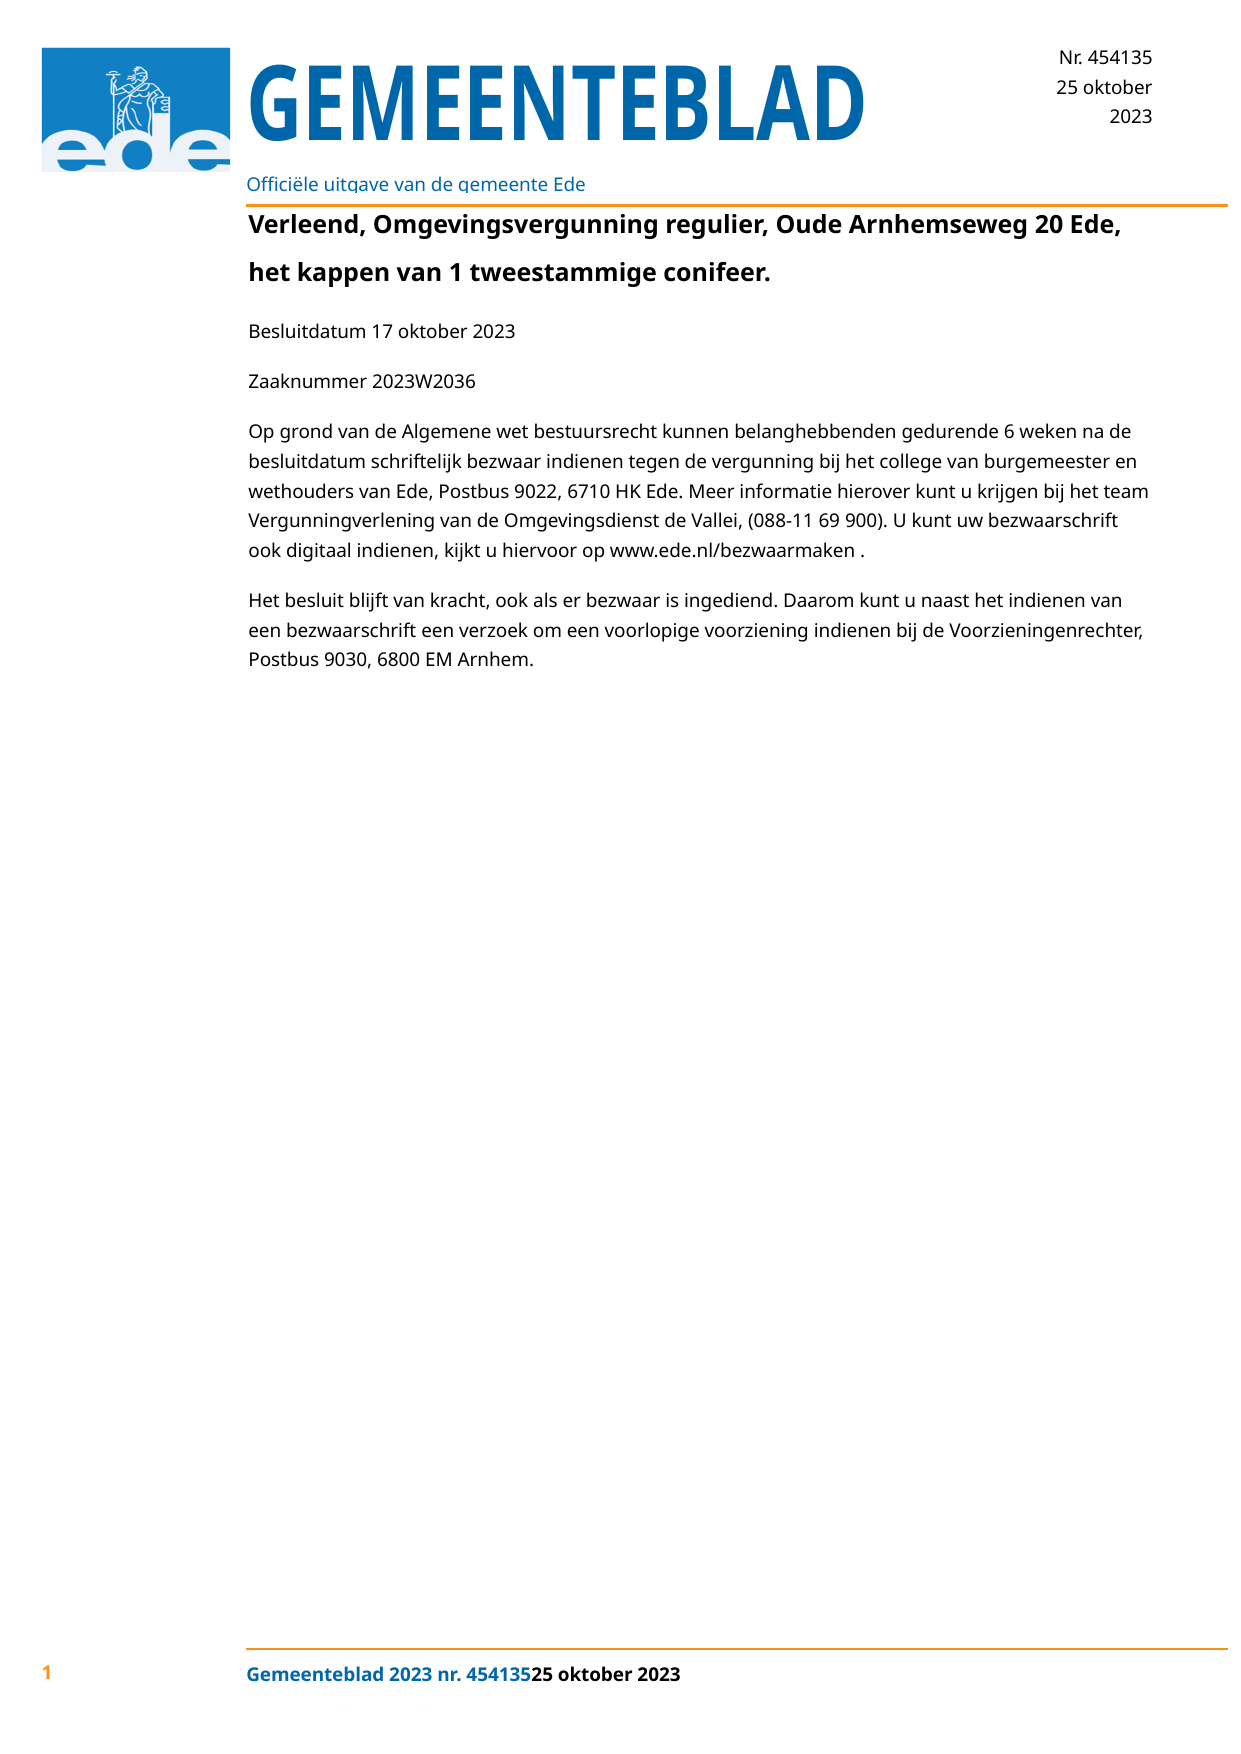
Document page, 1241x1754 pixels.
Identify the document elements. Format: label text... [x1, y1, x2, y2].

text Besluitdatum 17 oktober 2023 [248, 318, 1152, 344]
text Verleend, Omgevingsvergunning regulier, Oude Arnhemseweg 20 Ede, het kappen van 1 tweestammige conifeer. [248, 207, 1152, 288]
text Zaaknummer 2023W2036 [248, 368, 1152, 394]
text Het besluit blijft van kracht, ook als er bezwaar is ingediend. Daarom kunt u naast het indienen van een bezwaarschrift een verzoek om een voorlopige voorziening indienen bij de Voorzieningenrechter, Postbus 9030, 6800 EM Arnhem. [248, 587, 1152, 672]
picture [41, 47, 231, 172]
text Op grond van de Algemene wet bestuursrecht kunnen belanghebbenden gedurende 6 weken na de besluitdatum schriftelijk bezwaar indienen tegen de vergunning bij het college van burgemeester en wethouders van Ede, Postbus 9022, 6710 HK Ede. Meer informatie hierover kunt u krijgen bij het team Vergunningverlening van de Omgevingsdienst de Vallei, (088-11 69 900). U kunt uw bezwaarschrift ook digitaal indienen, kijkt u hiervoor op www.ede.nl/bezwaarmaken . [248, 419, 1152, 563]
